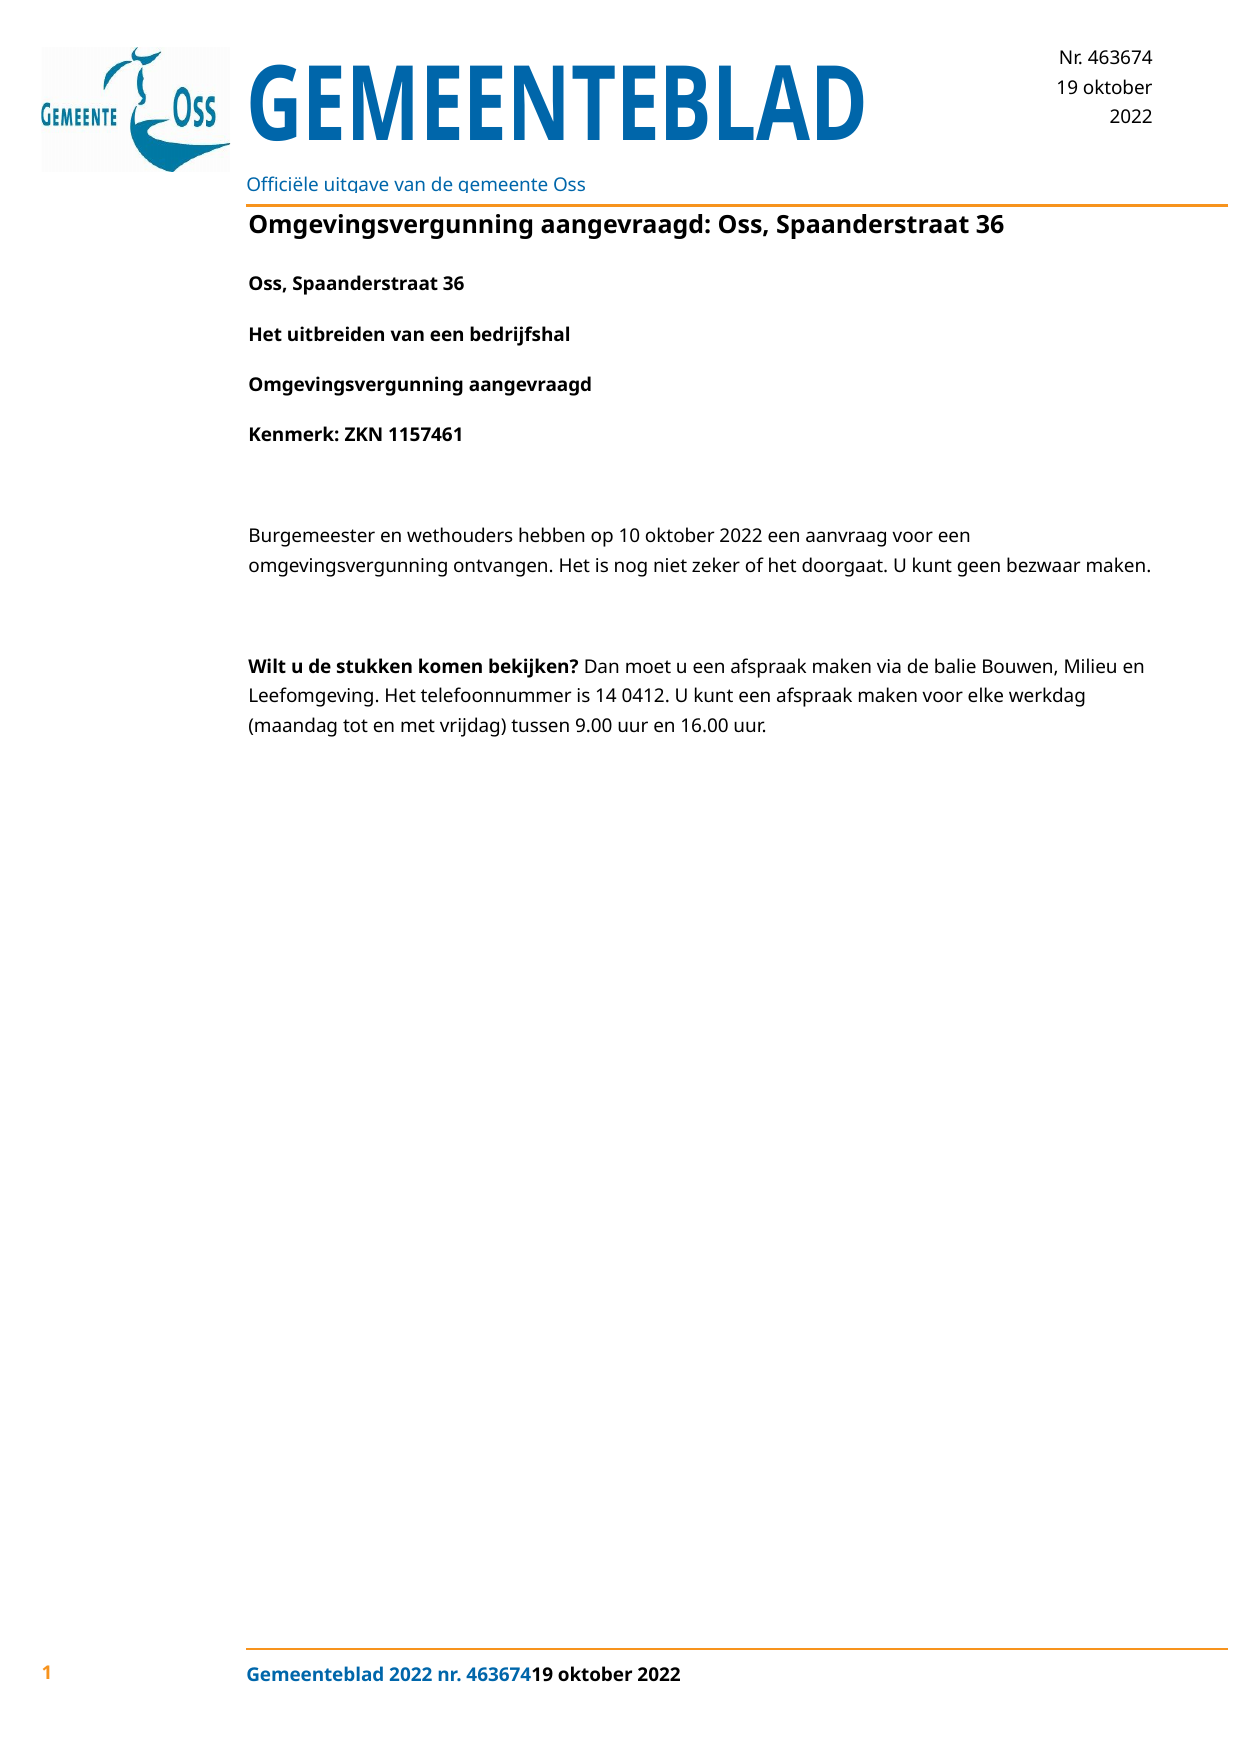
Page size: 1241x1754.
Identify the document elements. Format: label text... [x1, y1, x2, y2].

text Kenmerk: ZKN 1157461 [248, 422, 1152, 447]
text Oss, Spaanderstraat 36 [248, 270, 1152, 296]
picture [41, 47, 231, 172]
text Wilt u de stukken komen bekijken? Dan moet u een afspraak maken via de balie Bouwen, Milieu en Leefomgeving. Het telefoonnummer is 14 0412. U kunt een afspraak maken voor elke werkdag (maandag tot en met vrijdag) tussen 9.00 uur en 16.00 uur. [248, 653, 1152, 738]
text Het uitbreiden van een bedrijfshal [248, 321, 1152, 346]
text Omgevingsvergunning aangevraagd [248, 371, 1152, 397]
text Omgevingsvergunning aangevraagd: Oss, Spaanderstraat 36 [248, 207, 1152, 241]
text Burgemeester en wethouders hebben op 10 oktober 2022 een aanvraag voor een omgevingsvergunning ontvangen. Het is nog niet zeker of het doorgaat. U kunt geen bezwaar maken. [248, 522, 1152, 578]
